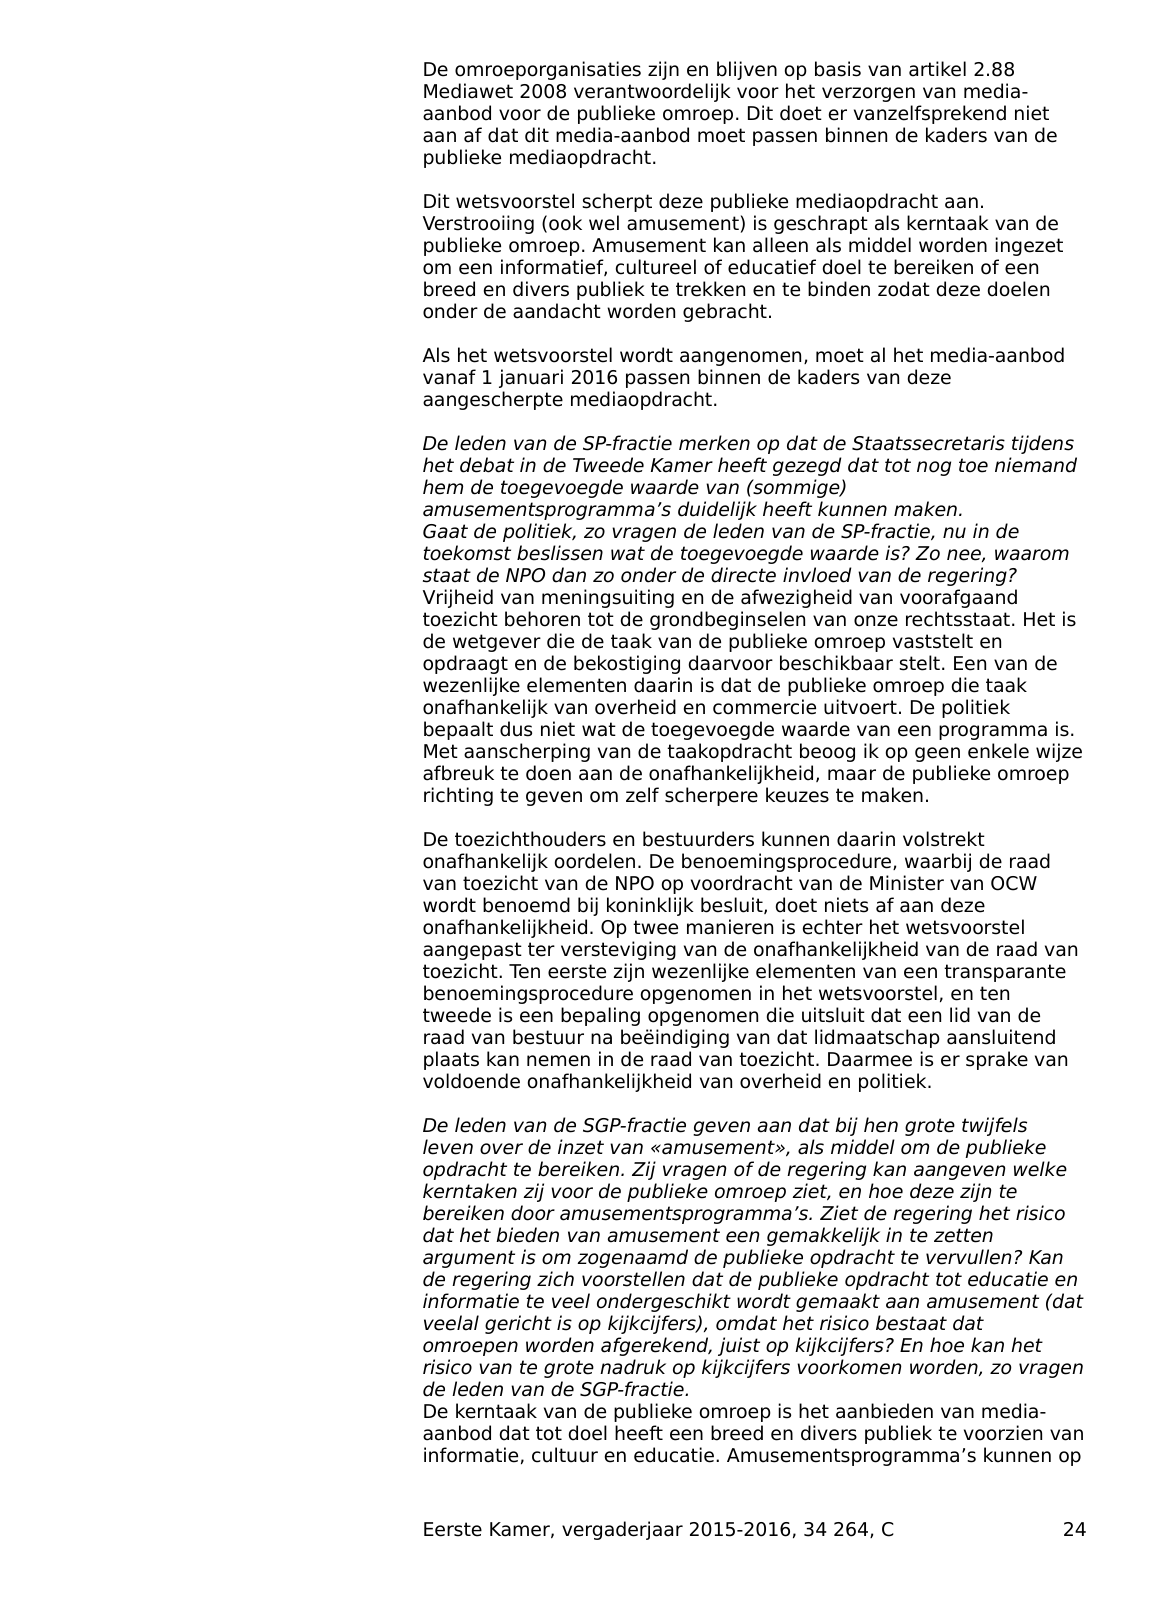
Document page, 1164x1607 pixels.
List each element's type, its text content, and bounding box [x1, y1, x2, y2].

text De leden van de SGP-fractie geven aan dat bij hen grote twijfels leven over de inzet van «amusement», als middel om de publieke opdracht te bereiken. Zij vragen of de regering kan aangeven welke kerntaken zij voor de publieke omroep ziet, en hoe deze zijn te bereiken door amusementsprogramma’s. Ziet de regering het risico dat het bieden van amusement een gemakkelijk in te zetten argument is om zogenaamd de publieke opdracht te vervullen? Kan de regering zich voorstellen dat de publieke opdracht tot educatie en informatie te veel ondergeschikt wordt gemaakt aan amusement (dat veelal gericht is op kijkcijfers), omdat het risico bestaat dat omroepen worden afgerekend, juist op kijkcijfers? En hoe kan het risico van te grote nadruk op kijkcijfers voorkomen worden, zo vragen de leden van de SGP-fractie. [422, 1115, 1087, 1401]
text Als het wetsvoorstel wordt aangenomen, moet al het media-aanbod vanaf 1 januari 2016 passen binnen de kaders van deze aangescherpte mediaopdracht. [422, 345, 1087, 411]
text Dit wetsvoorstel scherpt deze publieke mediaopdracht aan. Verstrooiing (ook wel amusement) is geschrapt als kerntaak van de publieke omroep. Amusement kan alleen als middel worden ingezet om een informatief, cultureel of educatief doel te bereiken of een breed en divers publiek te trekken en te binden zodat deze doelen onder de aandacht worden gebracht. [422, 191, 1087, 323]
text De kerntaak van de publieke omroep is het aanbieden van media-aanbod dat tot doel heeft een breed en divers publiek te voorzien van informatie, cultuur en educatie. Amusementsprogramma’s kunnen op [422, 1401, 1087, 1467]
text De toezichthouders en bestuurders kunnen daarin volstrekt onafhankelijk oordelen. De benoemingsprocedure, waarbij de raad van toezicht van de NPO op voordracht van de Minister van OCW wordt benoemd bij koninklijk besluit, doet niets af aan deze onafhankelijkheid. Op twee manieren is echter het wetsvoorstel aangepast ter versteviging van de onafhankelijkheid van de raad van toezicht. Ten eerste zijn wezenlijke elementen van een transparante benoemingsprocedure opgenomen in het wetsvoorstel, en ten tweede is een bepaling opgenomen die uitsluit dat een lid van de raad van bestuur na beëindiging van dat lidmaatschap aansluitend plaats kan nemen in de raad van toezicht. Daarmee is er sprake van voldoende onafhankelijkheid van overheid en politiek. [422, 829, 1087, 1093]
text De leden van de SP-fractie merken op dat de Staatssecretaris tijdens het debat in de Tweede Kamer heeft gezegd dat tot nog toe niemand hem de toegevoegde waarde van (sommige) amusementsprogramma’s duidelijk heeft kunnen maken. [422, 433, 1087, 521]
text Gaat de politiek, zo vragen de leden van de SP-fractie, nu in de toekomst beslissen wat de toegevoegde waarde is? Zo nee, waarom staat de NPO dan zo onder de directe invloed van de regering? [422, 521, 1087, 587]
text Vrijheid van meningsuiting en de afwezigheid van voorafgaand toezicht behoren tot de grondbeginselen van onze rechtsstaat. Het is de wetgever die de taak van de publieke omroep vaststelt en opdraagt en de bekostiging daarvoor beschikbaar stelt. Een van de wezenlijke elementen daarin is dat de publieke omroep die taak onafhankelijk van overheid en commercie uitvoert. De politiek bepaalt dus niet wat de toegevoegde waarde van een programma is. Met aanscherping van de taakopdracht beoog ik op geen enkele wijze afbreuk te doen aan de onafhankelijkheid, maar de publieke omroep richting te geven om zelf scherpere keuzes te maken. [422, 587, 1087, 807]
text De omroeporganisaties zijn en blijven op basis van artikel 2.88 Mediawet 2008 verantwoordelijk voor het verzorgen van media-aanbod voor de publieke omroep. Dit doet er vanzelfsprekend niet aan af dat dit media-aanbod moet passen binnen de kaders van de publieke mediaopdracht. [422, 59, 1087, 169]
